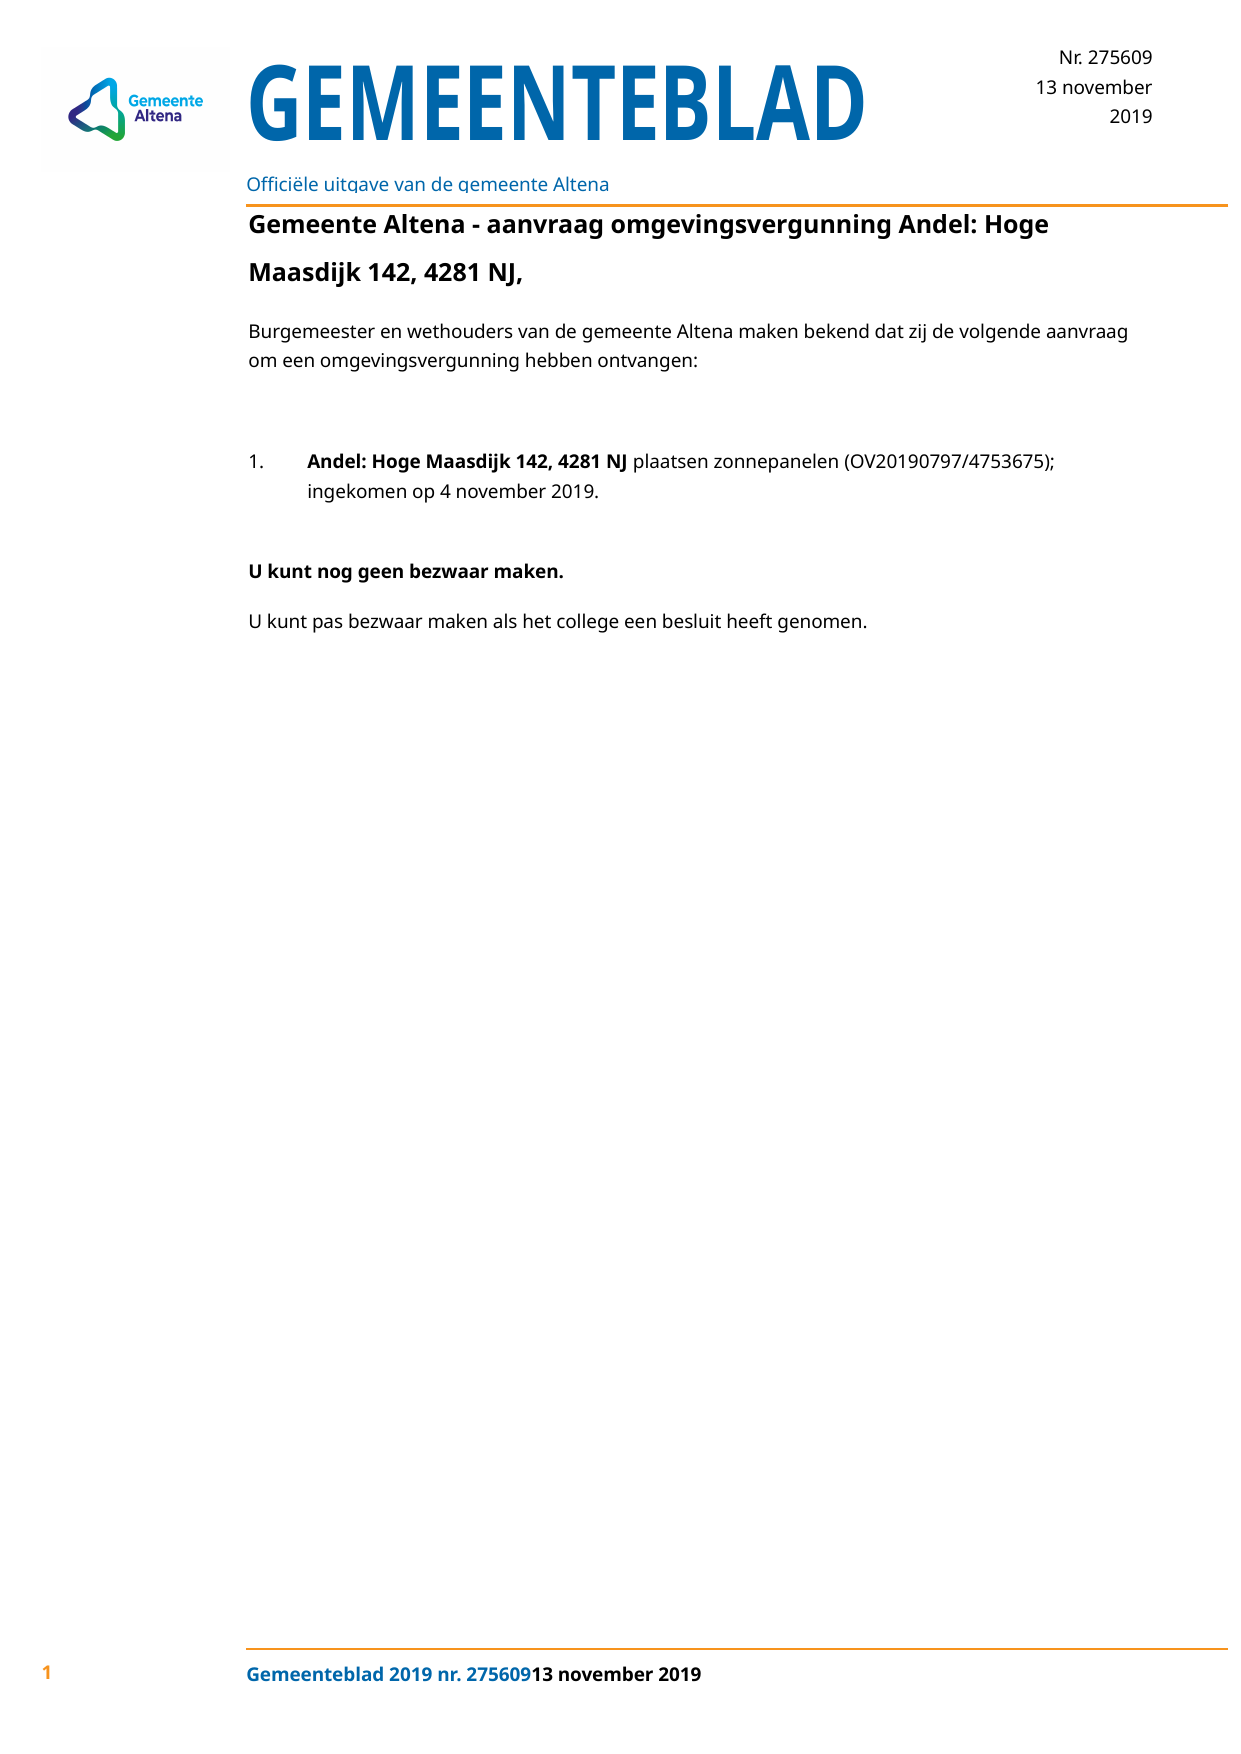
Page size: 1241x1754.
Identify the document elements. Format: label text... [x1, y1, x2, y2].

list Andel: Hoge Maasdijk 142, 4281 NJ plaatsen zonnepanelen (OV20190797/4753675); ingekomen op 4 november 2019. [248, 448, 1152, 504]
picture [41, 47, 231, 172]
text U kunt nog geen bezwaar maken. [248, 558, 1152, 584]
text U kunt pas bezwaar maken als het college een besluit heeft genomen. [248, 608, 1152, 634]
text Gemeente Altena - aanvraag omgevingsvergunning Andel: Hoge Maasdijk 142, 4281 NJ, [248, 207, 1152, 288]
text Burgemeester en wethouders van de gemeente Altena maken bekend dat zij de volgende aanvraag om een omgevingsvergunning hebben ontvangen: [248, 318, 1152, 373]
